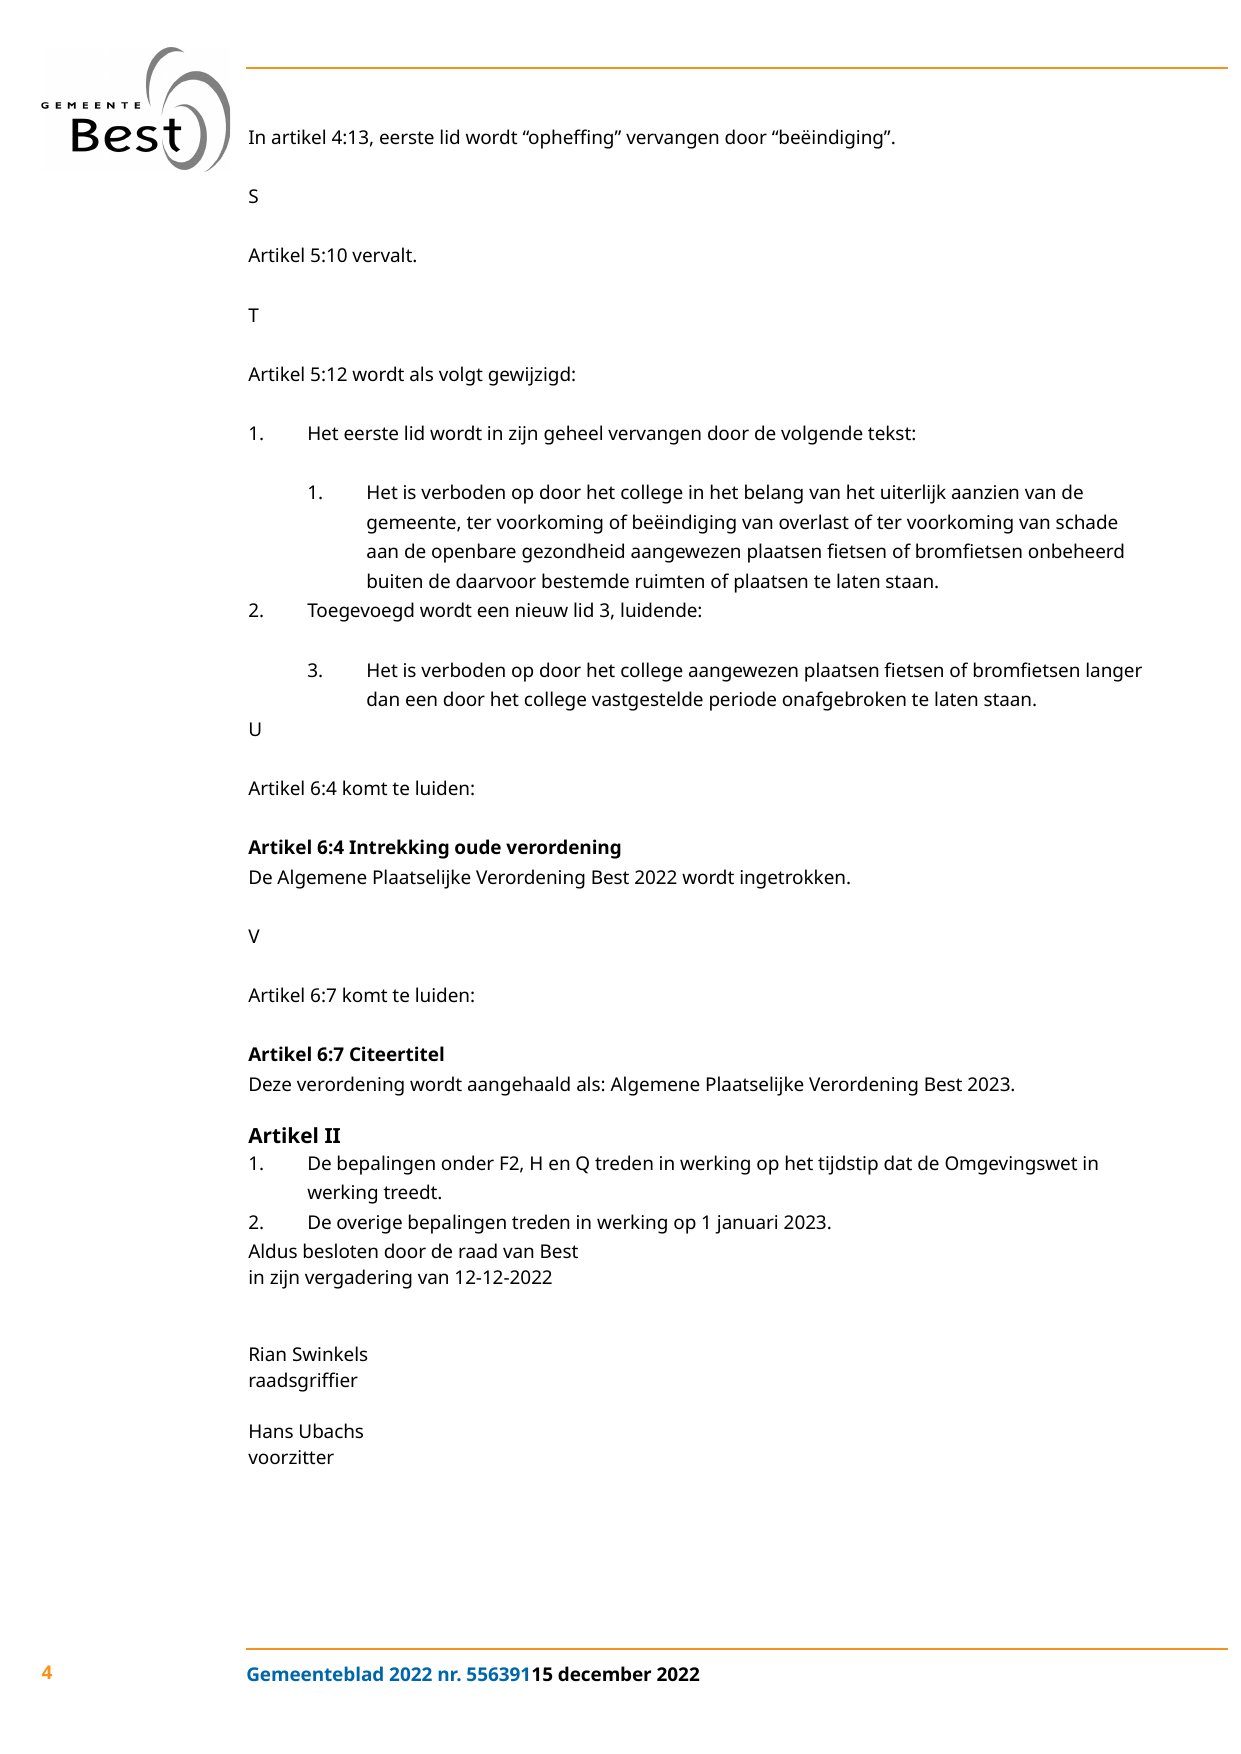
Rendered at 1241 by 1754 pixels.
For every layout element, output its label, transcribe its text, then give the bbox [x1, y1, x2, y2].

text S [248, 183, 1152, 209]
text Artikel 5:12 wordt als volgt gewijzigd: [248, 361, 1152, 387]
list De bepalingen onder F2, H en Q treden in werking op het tijdstip dat de Omgevingswet in werking treedt. [248, 1150, 1152, 1205]
text Hans Ubachs [248, 1419, 1152, 1444]
list De overige bepalingen treden in werking op 1 januari 2023. [248, 1209, 1152, 1235]
picture [41, 47, 231, 172]
text U [248, 716, 1152, 742]
text Aldus besloten door de raad van Best [248, 1239, 1152, 1264]
text in zijn vergadering van 12-12-2022 [248, 1264, 1152, 1290]
text raadsgriffier [248, 1367, 1152, 1393]
text Artikel II [248, 1121, 1152, 1150]
text Rian Swinkels [248, 1342, 1152, 1367]
text V [248, 923, 1152, 949]
text Artikel 6:4 Intrekking oude verordening [248, 834, 1152, 860]
text In artikel 4:13, eerste lid wordt “opheffing” vervangen door “beëindiging”. [248, 124, 1152, 150]
text Artikel 6:7 komt te luiden: [248, 982, 1152, 1008]
list Het eerste lid wordt in zijn geheel vervangen door de volgende tekst: [248, 420, 1152, 446]
text De Algemene Plaatselijke Verordening Best 2022 wordt ingetrokken. [248, 864, 1152, 890]
text Artikel 6:7 Citeertitel [248, 1041, 1152, 1067]
list Toegevoegd wordt een nieuw lid 3, luidende: [248, 598, 1152, 623]
text Artikel 5:10 vervalt. [248, 243, 1152, 268]
list Het is verboden op door het college aangewezen plaatsen fietsen of bromfietsen langer dan een door het college vastgestelde periode onafgebroken te laten staan. [307, 657, 1152, 712]
text Artikel 6:4 komt te luiden: [248, 775, 1152, 801]
text voorzitter [248, 1444, 1152, 1470]
text T [248, 302, 1152, 328]
text Deze verordening wordt aangehaald als: Algemene Plaatselijke Verordening Best 2023. [248, 1071, 1152, 1097]
list Het is verboden op door het college in het belang van het uiterlijk aanzien van de gemeente, ter voorkoming of beëindiging van overlast of ter voorkoming van schade aan de openbare gezondheid aangewezen plaatsen fietsen of bromfietsen onbeheerd buiten de daarvoor bestemde ruimten of plaatsen te laten staan. [307, 479, 1152, 594]
